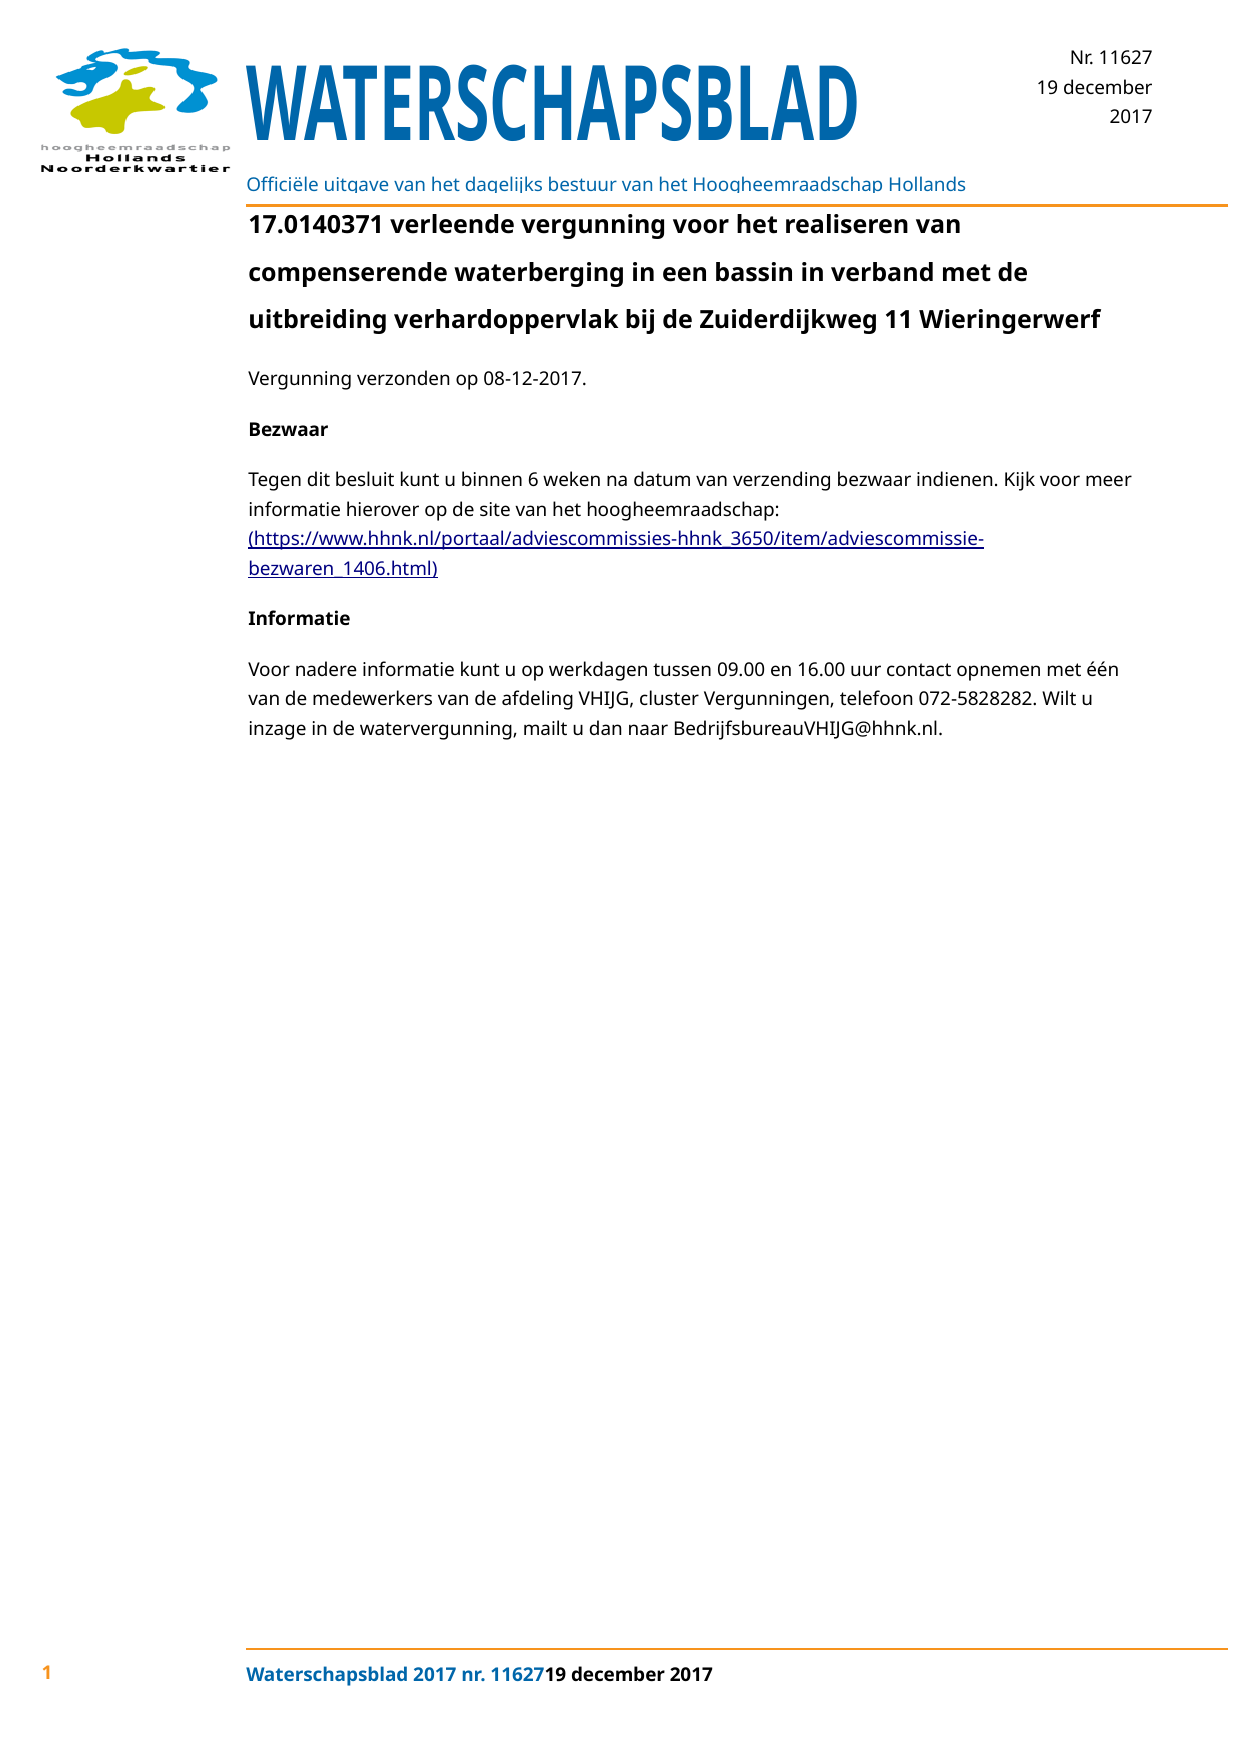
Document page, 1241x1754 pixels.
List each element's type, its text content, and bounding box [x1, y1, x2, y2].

text Informatie [248, 606, 1152, 631]
picture [41, 47, 231, 172]
text Tegen dit besluit kunt u binnen 6 weken na datum van verzending bezwaar indienen. Kijk voor meer informatie hierover op de site van het hoogheemraadschap: (https://www.hhnk.nl/portaal/adviescommissies-hhnk_3650/item/adviescommissie-bezwaren_1406.html) [248, 466, 1152, 581]
text 17.0140371 verleende vergunning voor het realiseren van compenserende waterberging in een bassin in verband met de uitbreiding verhardoppervlak bij de Zuiderdijkweg 11 Wieringerwerf [248, 207, 1152, 336]
text Bezwaar [248, 416, 1152, 442]
text Voor nadere informatie kunt u op werkdagen tussen 09.00 en 16.00 uur contact opnemen met één van de medewerkers van de afdeling VHIJG, cluster Vergunningen, telefoon 072-5828282. Wilt u inzage in de watervergunning, mailt u dan naar BedrijfsbureauVHIJG@hhnk.nl. [248, 656, 1152, 741]
text Vergunning verzonden op 08-12-2017. [248, 366, 1152, 391]
